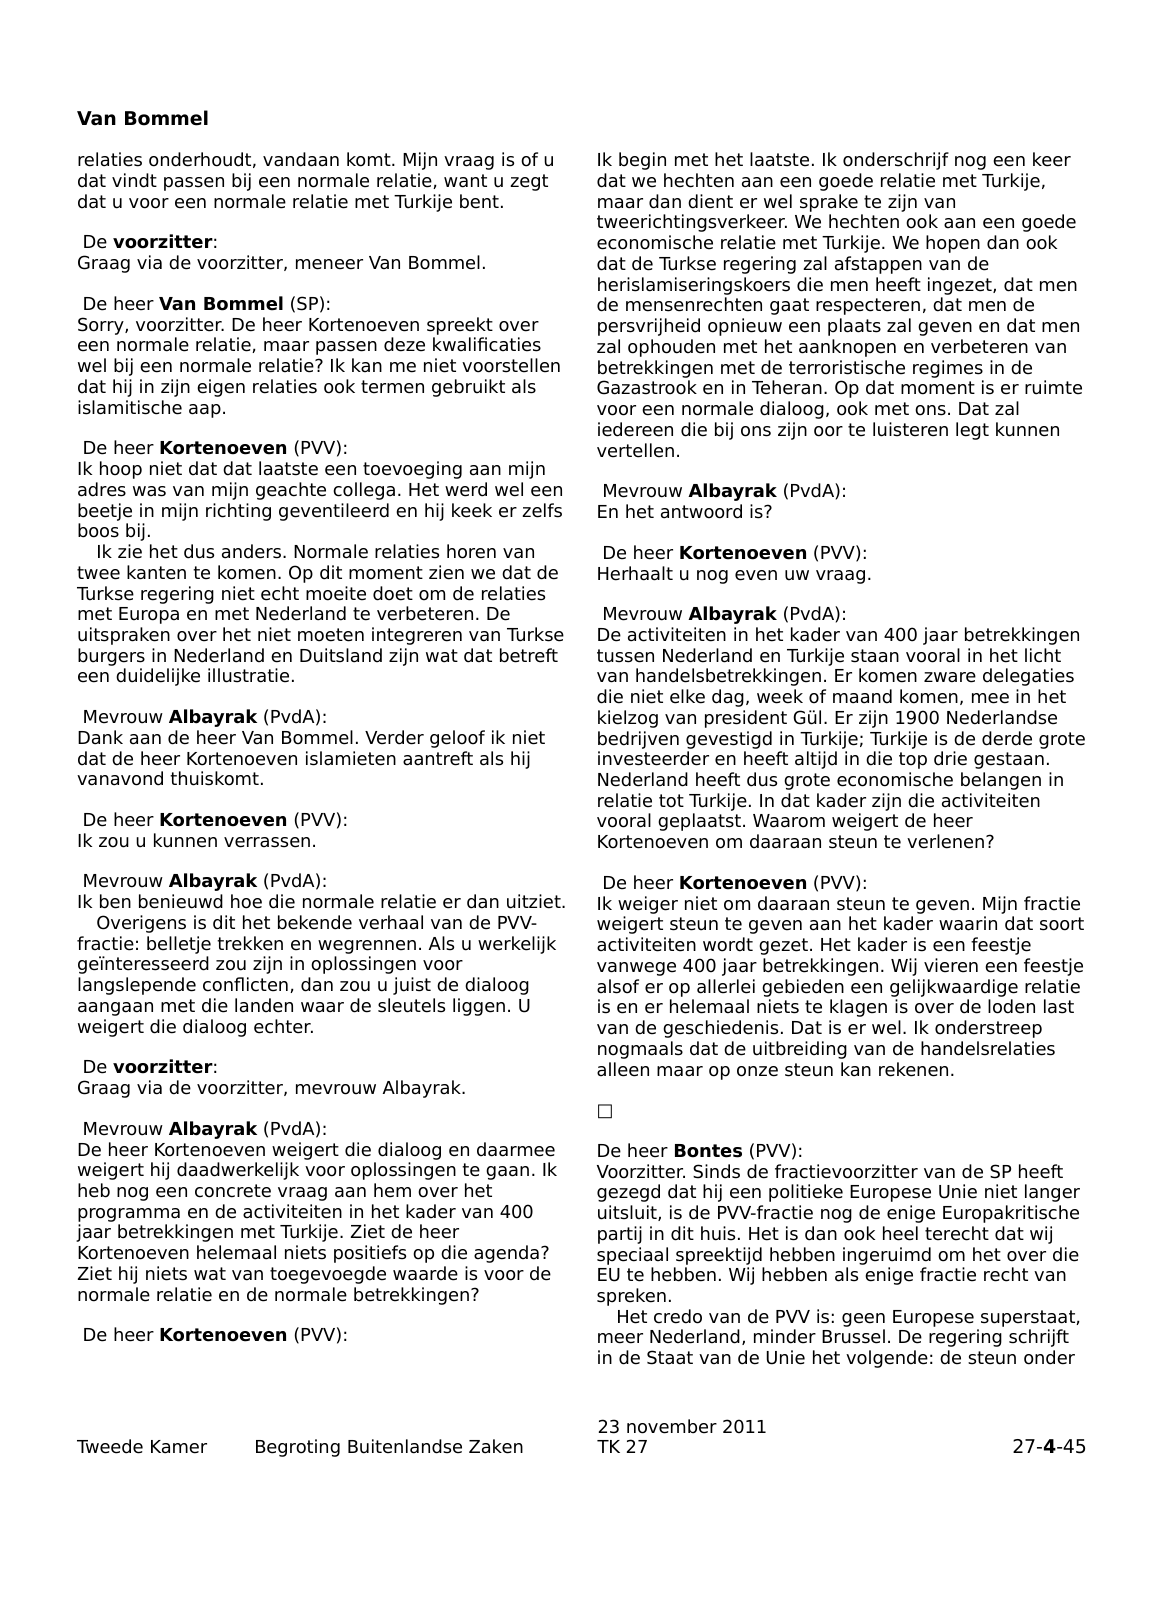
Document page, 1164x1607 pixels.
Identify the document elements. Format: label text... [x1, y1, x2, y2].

text □ [596, 1100, 1087, 1121]
text Ik hoop niet dat dat laatste een toevoeging aan mijn adres was van mijn geachte collega. Het werd wel een beetje in mijn richting geventileerd en hij keek er zelfs boos bij. [77, 459, 567, 542]
text De heer Kortenoeven weigert die dialoog en daarmee weigert hij daadwerkelijk voor oplossingen te gaan. Ik heb nog een concrete vraag aan hem over het programma en de activiteiten in het kader van 400 jaar betrekkingen met Turkije. Ziet de heer Kortenoeven helemaal niets positiefs op die agenda? Ziet hij niets wat van toegevoegde waarde is voor de normale relatie en de normale betrekkingen? [77, 1139, 567, 1305]
text Overigens is dit het bekende verhaal van de PVV-fractie: belletje trekken en wegrennen. Als u werkelijk geïnteresseerd zou zijn in oplossingen voor langslepende conflicten, dan zou u juist de dialoog aangaan met die landen waar de sleutels liggen. U weigert die dialoog echter. [77, 913, 567, 1037]
text Herhaalt u nog even uw vraag. [596, 563, 1087, 584]
text De activiteiten in het kader van 400 jaar betrekkingen tussen Nederland en Turkije staan vooral in het licht van handelsbetrekkingen. Er komen zware delegaties die niet elke dag, week of maand komen, mee in het kielzog van president Gül. Er zijn 1900 Nederlandse bedrijven gevestigd in Turkije; Turkije is de derde grote investeerder en heeft altijd in die top drie gestaan. Nederland heeft dus grote economische belangen in relatie tot Turkije. In dat kader zijn die activiteiten vooral geplaatst. Waarom weigert de heer Kortenoeven om daaraan steun te verlenen? [596, 625, 1087, 853]
text Ik zou u kunnen verrassen. [77, 831, 567, 851]
text De heer Kortenoeven (PVV): [596, 543, 1087, 563]
text De heer Bontes (PVV): [596, 1141, 1087, 1162]
text Mevrouw Albayrak (PvdA): [596, 604, 1087, 625]
text Ik weiger niet om daaraan steun te geven. Mijn fractie weigert steun te geven aan het kader waarin dat soort activiteiten wordt gezet. Het kader is een feestje vanwege 400 jaar betrekkingen. Wij vieren een feestje alsof er op allerlei gebieden een gelijkwaardige relatie is en er helemaal niets te klagen is over de loden last van de geschiedenis. Dat is er wel. Ik onderstreep nogmaals dat de uitbreiding van de handelsrelaties alleen maar op onze steun kan rekenen. [596, 893, 1087, 1080]
text En het antwoord is? [596, 502, 1087, 523]
text Sorry, voorzitter. De heer Kortenoeven spreekt over een normale relatie, maar passen deze kwalificaties wel bij een normale relatie? Ik kan me niet voorstellen dat hij in zijn eigen relaties ook termen gebruikt als islamitische aap. [77, 314, 567, 418]
text De heer Kortenoeven (PVV): [77, 438, 567, 459]
text De voorzitter: [77, 1057, 567, 1078]
text De heer Kortenoeven (PVV): [596, 873, 1087, 893]
text Dank aan de heer Van Bommel. Verder geloof ik niet dat de heer Kortenoeven islamieten aantreft als hij vanavond thuiskomt. [77, 728, 567, 790]
text relaties onderhoudt, vandaan komt. Mijn vraag is of u dat vindt passen bij een normale relatie, want u zegt dat u voor een normale relatie met Turkije bent. [77, 150, 567, 212]
text Mevrouw Albayrak (PvdA): [77, 707, 567, 728]
text De heer Van Bommel (SP): [77, 294, 567, 314]
text Het credo van de PVV is: geen Europese superstaat, meer Nederland, minder Brussel. De regering schrijft in de Staat van de Unie het volgende: de steun onder [596, 1307, 1087, 1369]
text Mevrouw Albayrak (PvdA): [77, 1119, 567, 1139]
text Voorzitter. Sinds de fractievoorzitter van de SP heeft gezegd dat hij een politieke Europese Unie niet langer uitsluit, is de PVV-fractie nog de enige Europakritische partij in dit huis. Het is dan ook heel terecht dat wij speciaal spreektijd hebben ingeruimd om het over die EU te hebben. Wij hebben als enige fractie recht van spreken. [596, 1162, 1087, 1307]
text De heer Kortenoeven (PVV): [77, 810, 567, 831]
text Ik begin met het laatste. Ik onderschrijf nog een keer dat we hechten aan een goede relatie met Turkije, maar dan dient er wel sprake te zijn van tweerichtingsverkeer. We hechten ook aan een goede economische relatie met Turkije. We hopen dan ook dat de Turkse regering zal afstappen van de herislamiseringskoers die men heeft ingezet, dat men de mensenrechten gaat respecteren, dat men de persvrijheid opnieuw een plaats zal geven en dat men zal ophouden met het aanknopen en verbeteren van betrekkingen met de terroristische regimes in de Gazastrook en in Teheran. Op dat moment is er ruimte voor een normale dialoog, ook met ons. Dat zal iedereen die bij ons zijn oor te luisteren legt kunnen vertellen. [596, 150, 1087, 461]
text Mevrouw Albayrak (PvdA): [77, 871, 567, 892]
text De heer Kortenoeven (PVV): [77, 1325, 567, 1346]
text Graag via de voorzitter, mevrouw Albayrak. [77, 1078, 567, 1099]
text Ik ben benieuwd hoe die normale relatie er dan uitziet. [77, 892, 567, 913]
text Graag via de voorzitter, meneer Van Bommel. [77, 253, 567, 274]
text Ik zie het dus anders. Normale relaties horen van twee kanten te komen. Op dit moment zien we dat de Turkse regering niet echt moeite doet om de relaties met Europa en met Nederland te verbeteren. De uitspraken over het niet moeten integreren van Turkse burgers in Nederland en Duitsland zijn wat dat betreft een duidelijke illustratie. [77, 542, 567, 687]
text De voorzitter: [77, 232, 567, 253]
text Mevrouw Albayrak (PvdA): [596, 481, 1087, 502]
